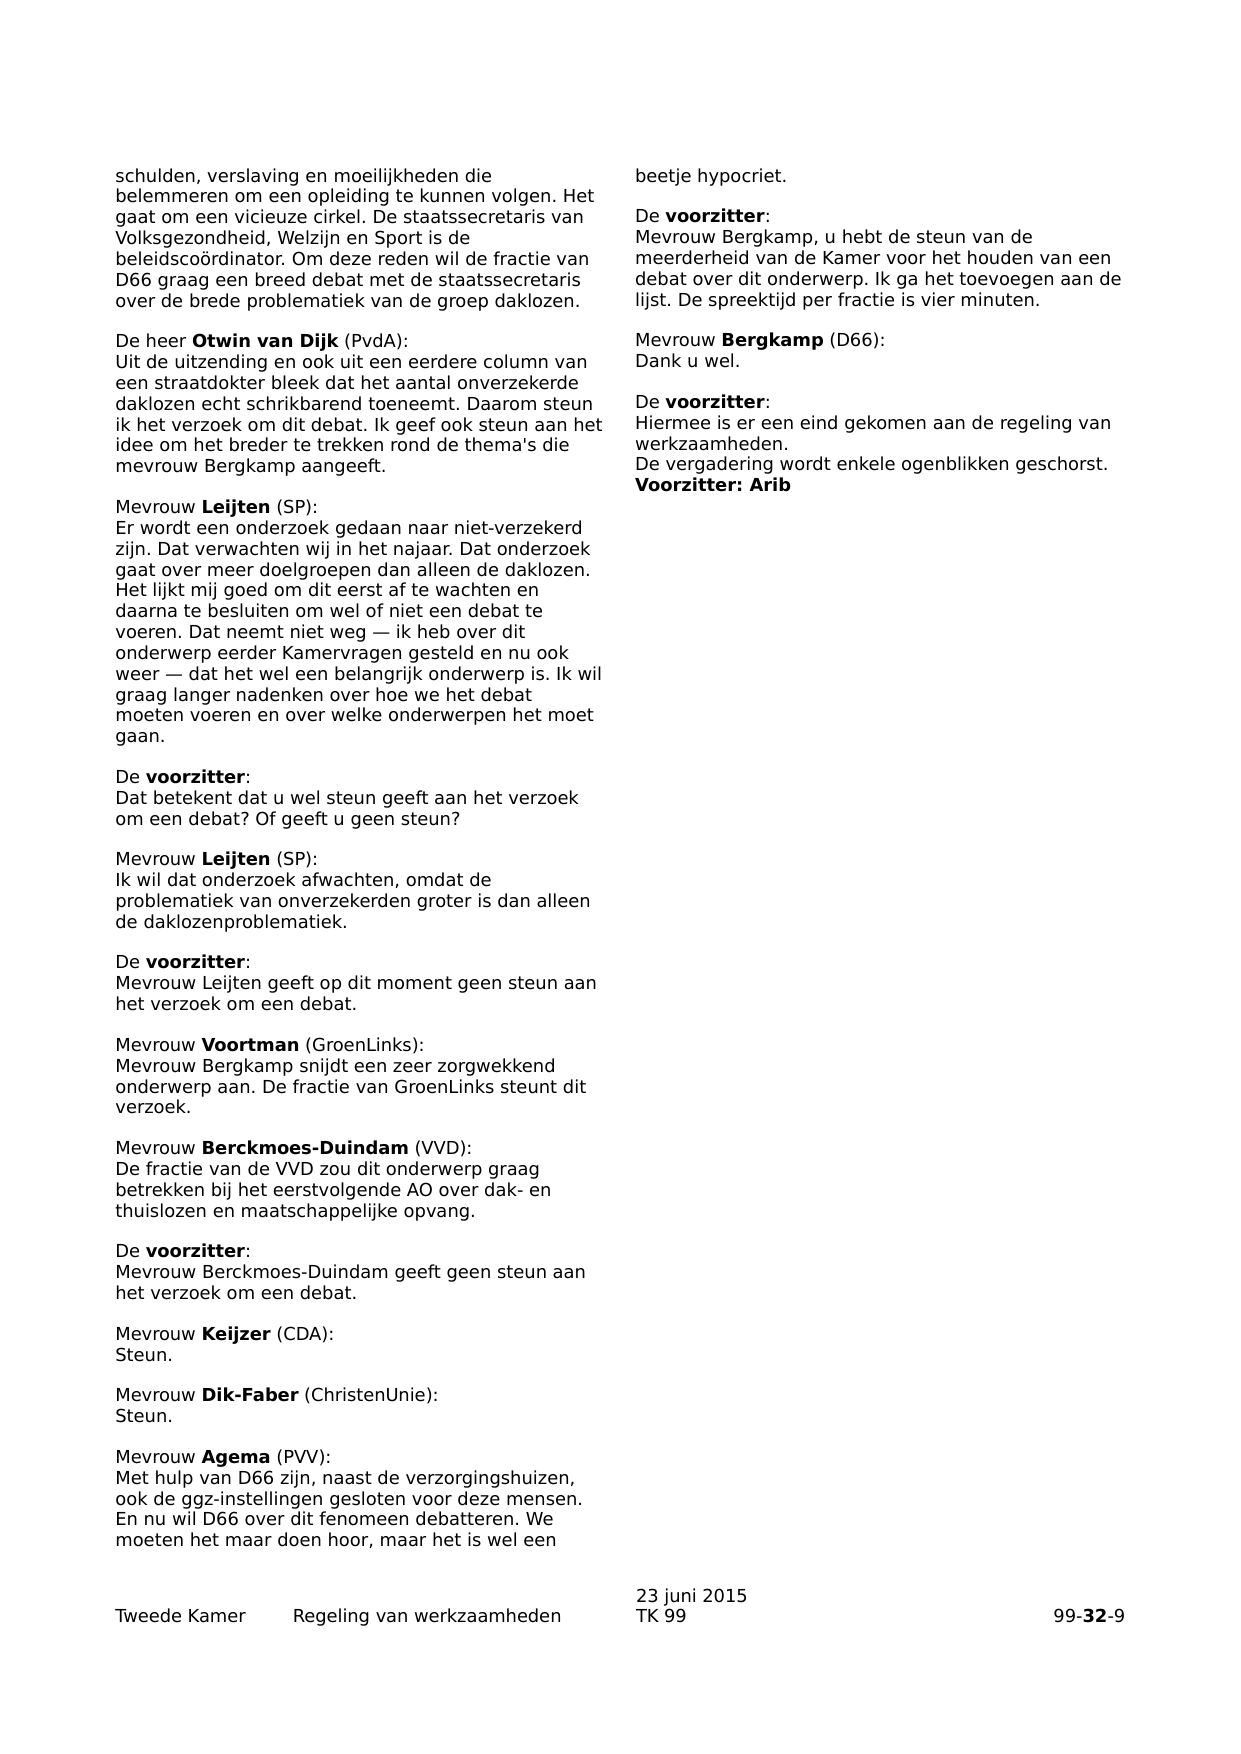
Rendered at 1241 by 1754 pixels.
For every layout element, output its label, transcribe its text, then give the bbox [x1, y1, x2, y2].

text Mevrouw Bergkamp snijdt een zeer zorgwekkend onderwerp aan. De fractie van GroenLinks steunt dit verzoek. [115, 1056, 605, 1118]
text Steun. [115, 1406, 605, 1427]
text Met hulp van D66 zijn, naast de verzorgingshuizen, ook de ggz-instellingen gesloten voor deze mensen. En nu wil D66 over dit fenomeen debatteren. We moeten het maar doen hoor, maar het is wel een [115, 1467, 605, 1551]
text Mevrouw Voortman (GroenLinks): [115, 1035, 605, 1056]
text Mevrouw Berckmoes-Duindam geeft geen steun aan het verzoek om een debat. [115, 1262, 605, 1304]
text schulden, verslaving en moeilijkheden die belemmeren om een opleiding te kunnen volgen. Het gaat om een vicieuze cirkel. De staatssecretaris van Volksgezondheid, Welzijn en Sport is de beleidscoördinator. Om deze reden wil de fractie van D66 graag een breed debat met de staatssecretaris over de brede problematiek van de groep daklozen. [115, 165, 605, 311]
text Uit de uitzending en ook uit een eerdere column van een straatdokter bleek dat het aantal onverzekerde daklozen echt schrikbarend toeneemt. Daarom steun ik het verzoek om dit debat. Ik geef ook steun aan het idee om het breder te trekken rond de thema's die mevrouw Bergkamp aangeeft. [115, 352, 605, 477]
text De voorzitter: [115, 767, 605, 787]
text De fractie van de VVD zou dit onderwerp graag betrekken bij het eerstvolgende AO over dak- en thuislozen en maatschappelijke opvang. [115, 1159, 605, 1221]
text Dank u wel. [635, 351, 1125, 372]
text De voorzitter: [115, 1241, 605, 1262]
text Mevrouw Bergkamp (D66): [635, 330, 1125, 351]
text Ik wil dat onderzoek afwachten, omdat de problematiek van onverzekerden groter is dan alleen de daklozenproblematiek. [115, 870, 605, 932]
text Mevrouw Leijten (SP): [115, 849, 605, 870]
text Er wordt een onderzoek gedaan naar niet-verzekerd zijn. Dat verwachten wij in het najaar. Dat onderzoek gaat over meer doelgroepen dan alleen de daklozen. Het lijkt mij goed om dit eerst af te wachten en daarna te besluiten om wel of niet een debat te voeren. Dat neemt niet weg — ik heb over dit onderwerp eerder Kamervragen gesteld en nu ook weer — dat het wel een belangrijk onderwerp is. Ik wil graag langer nadenken over hoe we het debat moeten voeren en over welke onderwerpen het moet gaan. [115, 518, 605, 747]
text Hiermee is er een eind gekomen aan de regeling van werkzaamheden. [635, 412, 1125, 454]
text Steun. [115, 1344, 605, 1365]
text De vergadering wordt enkele ogenblikken geschorst. [635, 454, 1125, 475]
text De heer Otwin van Dijk (PvdA): [115, 331, 605, 352]
text beetje hypocriet. [635, 165, 1125, 186]
text Mevrouw Berckmoes-Duindam (VVD): [115, 1138, 605, 1159]
text De voorzitter: [635, 392, 1125, 412]
text De voorzitter: [635, 206, 1125, 227]
text Mevrouw Leijten geeft op dit moment geen steun aan het verzoek om een debat. [115, 973, 605, 1015]
text Voorzitter: Arib [635, 475, 1125, 496]
text Mevrouw Dik-Faber (ChristenUnie): [115, 1385, 605, 1406]
text Mevrouw Keijzer (CDA): [115, 1324, 605, 1344]
text Mevrouw Agema (PVV): [115, 1447, 605, 1467]
text Mevrouw Leijten (SP): [115, 497, 605, 518]
text Mevrouw Bergkamp, u hebt de steun van de meerderheid van de Kamer voor het houden van een debat over dit onderwerp. Ik ga het toevoegen aan de lijst. De spreektijd per fractie is vier minuten. [635, 227, 1125, 310]
text Dat betekent dat u wel steun geeft aan het verzoek om een debat? Of geeft u geen steun? [115, 787, 605, 829]
text De voorzitter: [115, 952, 605, 973]
